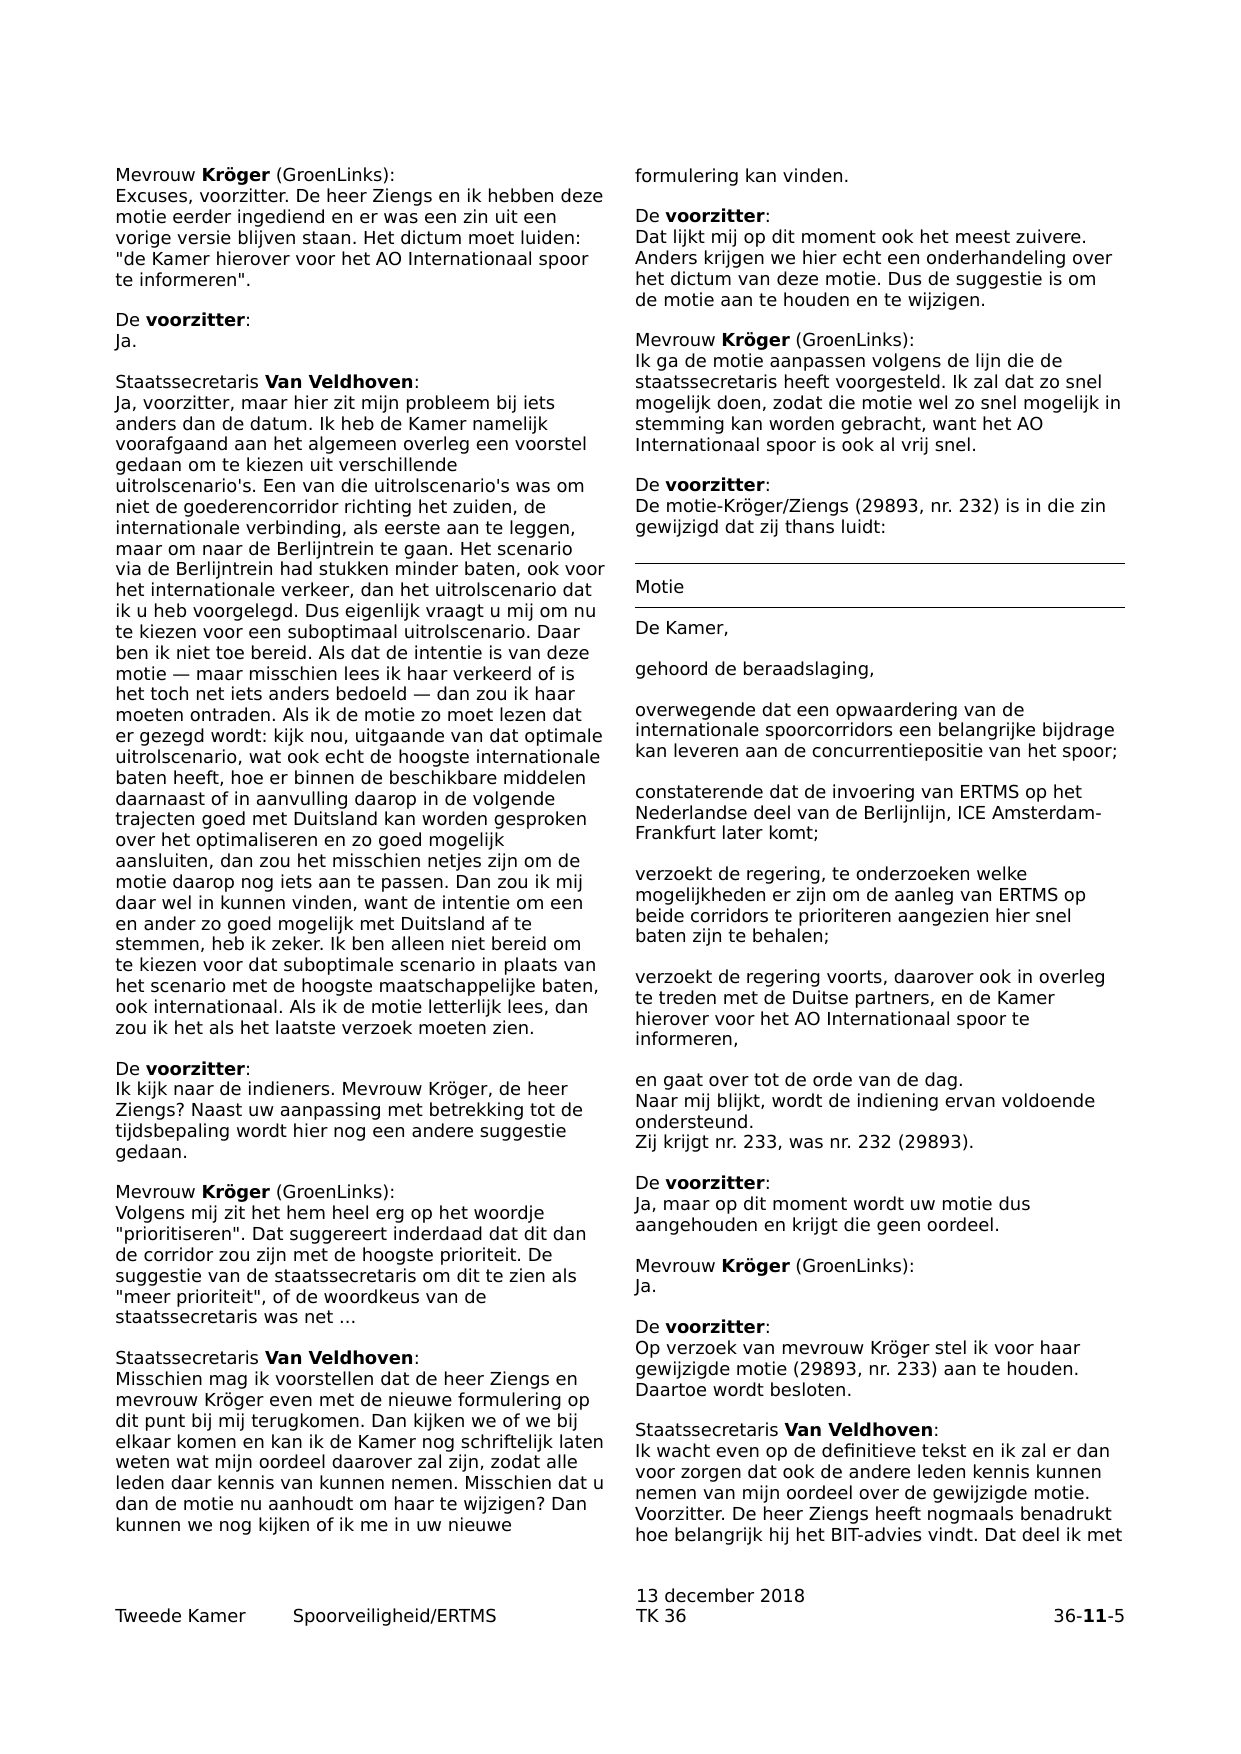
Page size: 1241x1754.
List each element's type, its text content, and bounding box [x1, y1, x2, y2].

text verzoekt de regering voorts, daarover ook in overleg te treden met de Duitse partners, en de Kamer hierover voor het AO Internationaal spoor te informeren, [635, 967, 1125, 1050]
text verzoekt de regering, te onderzoeken welke mogelijkheden er zijn om de aanleg van ERTMS op beide corridors te prioriteren aangezien hier snel baten zijn te behalen; [635, 864, 1125, 947]
text Volgens mij zit het hem heel erg op het woordje "prioritiseren". Dat suggereert inderdaad dat dit dan de corridor zou zijn met de hoogste prioriteit. De suggestie van de staatssecretaris om dit te zien als "meer prioriteit", of de woordkeus van de staatssecretaris was net ... [115, 1203, 605, 1328]
text Daartoe wordt besloten. [635, 1379, 1125, 1400]
text constaterende dat de invoering van ERTMS op het Nederlandse deel van de Berlijnlijn, ICE Amsterdam-Frankfurt later komt; [635, 782, 1125, 844]
text Staatssecretaris Van Veldhoven: [115, 1348, 605, 1369]
text Ik ga de motie aanpassen volgens de lijn die de staatssecretaris heeft voorgesteld. Ik zal dat zo snel mogelijk doen, zodat die motie wel zo snel mogelijk in stemming kan worden gebracht, want het AO Internationaal spoor is ook al vrij snel. [635, 351, 1125, 455]
text gehoord de beraadslaging, [635, 659, 1125, 679]
text Voorzitter. De heer Ziengs heeft nogmaals benadrukt hoe belangrijk hij het BIT-advies vindt. Dat deel ik met [635, 1503, 1125, 1545]
text De voorzitter: [635, 1173, 1125, 1194]
text Motie [635, 577, 1125, 598]
text Dat lijkt mij op dit moment ook het meest zuivere. Anders krijgen we hier echt een onderhandeling over het dictum van deze motie. Dus de suggestie is om de motie aan te houden en te wijzigen. [635, 227, 1125, 310]
text formulering kan vinden. [635, 165, 1125, 186]
text De voorzitter: [635, 206, 1125, 227]
text Ja, maar op dit moment wordt uw motie dus aangehouden en krijgt die geen oordeel. [635, 1194, 1125, 1235]
text Ja. [635, 1276, 1125, 1297]
text Ik wacht even op de definitieve tekst en ik zal er dan voor zorgen dat ook de andere leden kennis kunnen nemen van mijn oordeel over de gewijzigde motie. [635, 1441, 1125, 1503]
text Mevrouw Kröger (GroenLinks): [115, 165, 605, 186]
text Naar mij blijkt, wordt de indiening ervan voldoende ondersteund. [635, 1091, 1125, 1132]
text Misschien mag ik voorstellen dat de heer Ziengs en mevrouw Kröger even met de nieuwe formulering op dit punt bij mij terugkomen. Dan kijken we of we bij elkaar komen en kan ik de Kamer nog schriftelijk laten weten wat mijn oordeel daarover zal zijn, zodat alle leden daar kennis van kunnen nemen. Misschien dat u dan de motie nu aanhoudt om haar te wijzigen? Dan kunnen we nog kijken of ik me in uw nieuwe [115, 1369, 605, 1536]
text Mevrouw Kröger (GroenLinks): [635, 330, 1125, 351]
text Mevrouw Kröger (GroenLinks): [115, 1182, 605, 1203]
text Excuses, voorzitter. De heer Ziengs en ik hebben deze motie eerder ingediend en er was een zin uit een vorige versie blijven staan. Het dictum moet luiden: "de Kamer hierover voor het AO Internationaal spoor te informeren". [115, 186, 605, 290]
text De voorzitter: [635, 475, 1125, 496]
text Staatssecretaris Van Veldhoven: [635, 1420, 1125, 1441]
text Zij krijgt nr. 233, was nr. 232 (29893). [635, 1132, 1125, 1153]
text De voorzitter: [115, 310, 605, 331]
text Ik kijk naar de indieners. Mevrouw Kröger, de heer Ziengs? Naast uw aanpassing met betrekking tot de tijdsbepaling wordt hier nog een andere suggestie gedaan. [115, 1079, 605, 1162]
text Mevrouw Kröger (GroenLinks): [635, 1255, 1125, 1276]
text Ja, voorzitter, maar hier zit mijn probleem bij iets anders dan de datum. Ik heb de Kamer namelijk voorafgaand aan het algemeen overleg een voorstel gedaan om te kiezen uit verschillende uitrolscenario's. Een van die uitrolscenario's was om niet de goederencorridor richting het zuiden, de internationale verbinding, als eerste aan te leggen, maar om naar de Berlijntrein te gaan. Het scenario via de Berlijntrein had stukken minder baten, ook voor het internationale verkeer, dan het uitrolscenario dat ik u heb voorgelegd. Dus eigenlijk vraagt u mij om nu te kiezen voor een suboptimaal uitrolscenario. Daar ben ik niet toe bereid. Als dat de intentie is van deze motie — maar misschien lees ik haar verkeerd of is het toch net iets anders bedoeld — dan zou ik haar moeten ontraden. Als ik de motie zo moet lezen dat er gezegd wordt: kijk nou, uitgaande van dat optimale uitrolscenario, wat ook echt de hoogste internationale baten heeft, hoe er binnen de beschikbare middelen daarnaast of in aanvulling daarop in de volgende trajecten goed met Duitsland kan worden gesproken over het optimaliseren en zo goed mogelijk aansluiten, dan zou het misschien netjes zijn om de motie daarop nog iets aan te passen. Dan zou ik mij daar wel in kunnen vinden, want de intentie om een en ander zo goed mogelijk met Duitsland af te stemmen, heb ik zeker. Ik ben alleen niet bereid om te kiezen voor dat suboptimale scenario in plaats van het scenario met de hoogste maatschappelijke baten, ook internationaal. Als ik de motie letterlijk lees, dan zou ik het als het laatste verzoek moeten zien. [115, 392, 605, 1038]
text Op verzoek van mevrouw Kröger stel ik voor haar gewijzigde motie (29893, nr. 233) aan te houden. [635, 1338, 1125, 1379]
text Staatssecretaris Van Veldhoven: [115, 372, 605, 392]
text De Kamer, [635, 618, 1125, 639]
text De motie-Kröger/Ziengs (29893, nr. 232) is in die zin gewijzigd dat zij thans luidt: [635, 496, 1125, 537]
text De voorzitter: [115, 1058, 605, 1079]
text overwegende dat een opwaardering van de internationale spoorcorridors een belangrijke bijdrage kan leveren aan de concurrentiepositie van het spoor; [635, 699, 1125, 762]
text en gaat over tot de orde van de dag. [635, 1070, 1125, 1091]
text De voorzitter: [635, 1317, 1125, 1338]
text Ja. [115, 331, 605, 352]
